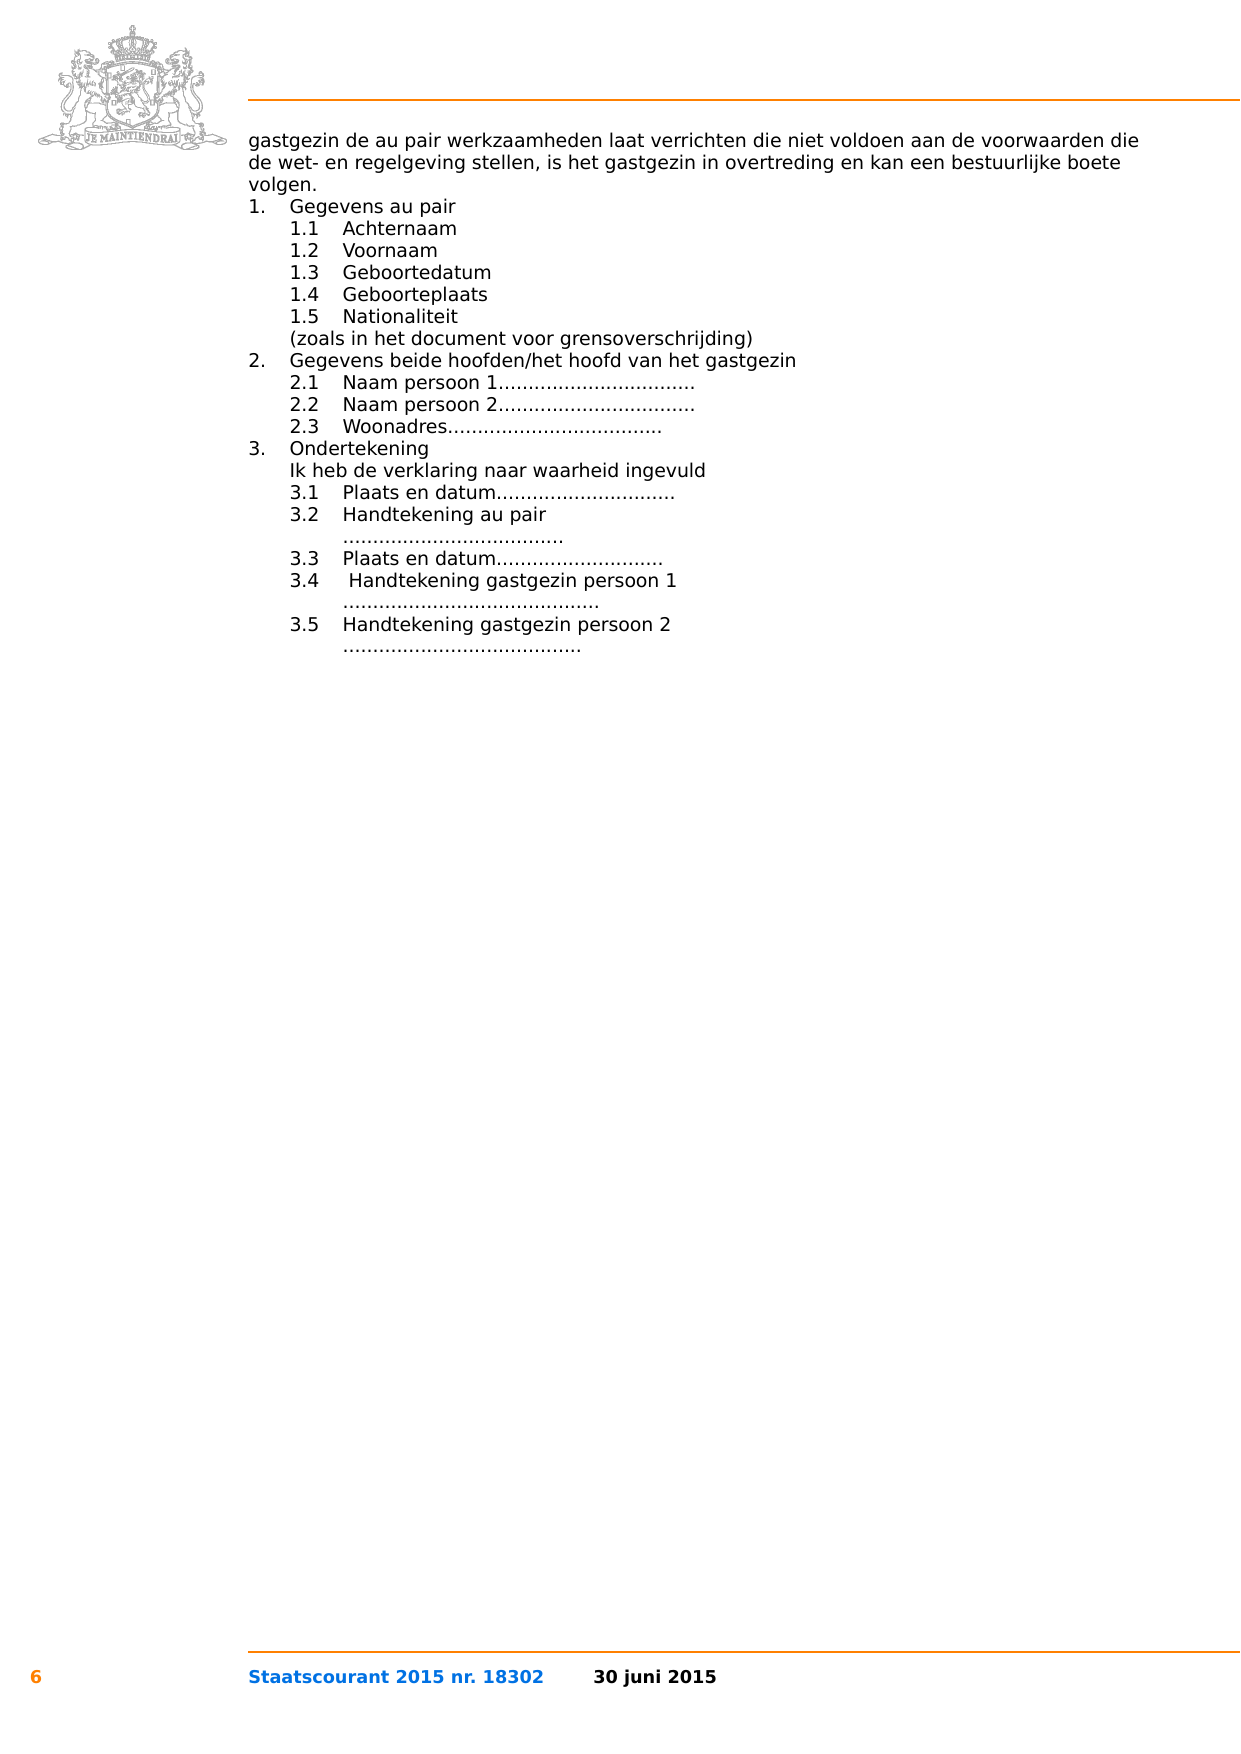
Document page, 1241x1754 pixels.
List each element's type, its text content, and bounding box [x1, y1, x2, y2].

text 3.3 Plaats en datum............................ [289, 547, 1163, 569]
text 2.2 Naam persoon 2................................. [289, 394, 1163, 416]
text 2.1 Naam persoon 1................................. [289, 372, 1163, 394]
text 2.3 Woonadres.................................... [289, 416, 1163, 438]
text 1.2 Voornaam [289, 240, 1163, 262]
text (zoals in het document voor grensoverschrijding) [289, 328, 1163, 350]
text ........................................... [342, 591, 1163, 613]
text 1. Gegevens au pair [248, 196, 1163, 218]
text ..................................... [342, 526, 1163, 547]
text Ik heb de verklaring naar waarheid ingevuld [289, 459, 1163, 482]
text 2. Gegevens beide hoofden/het hoofd van het gastgezin [248, 350, 1163, 372]
text gastgezin de au pair werkzaamheden laat verrichten die niet voldoen aan de voorwaarden die de wet- en regelgeving stellen, is het gastgezin in overtreding en kan een bestuurlijke boete volgen. [248, 130, 1163, 196]
text 1.4 Geboorteplaats [289, 284, 1163, 306]
text 3.1 Plaats en datum.............................. [289, 482, 1163, 503]
text ........................................ [342, 635, 1163, 657]
text 3.2 Handtekening au pair [289, 503, 1163, 526]
text 1.5 Nationaliteit [289, 306, 1163, 328]
text 3.5 Handtekening gastgezin persoon 2 [289, 613, 1163, 635]
text 1.1 Achternaam [289, 218, 1163, 240]
text 1.3 Geboortedatum [289, 262, 1163, 284]
picture [38, 25, 227, 150]
text 3.4 Handtekening gastgezin persoon 1 [289, 569, 1163, 591]
text 3. Ondertekening [248, 438, 1163, 459]
